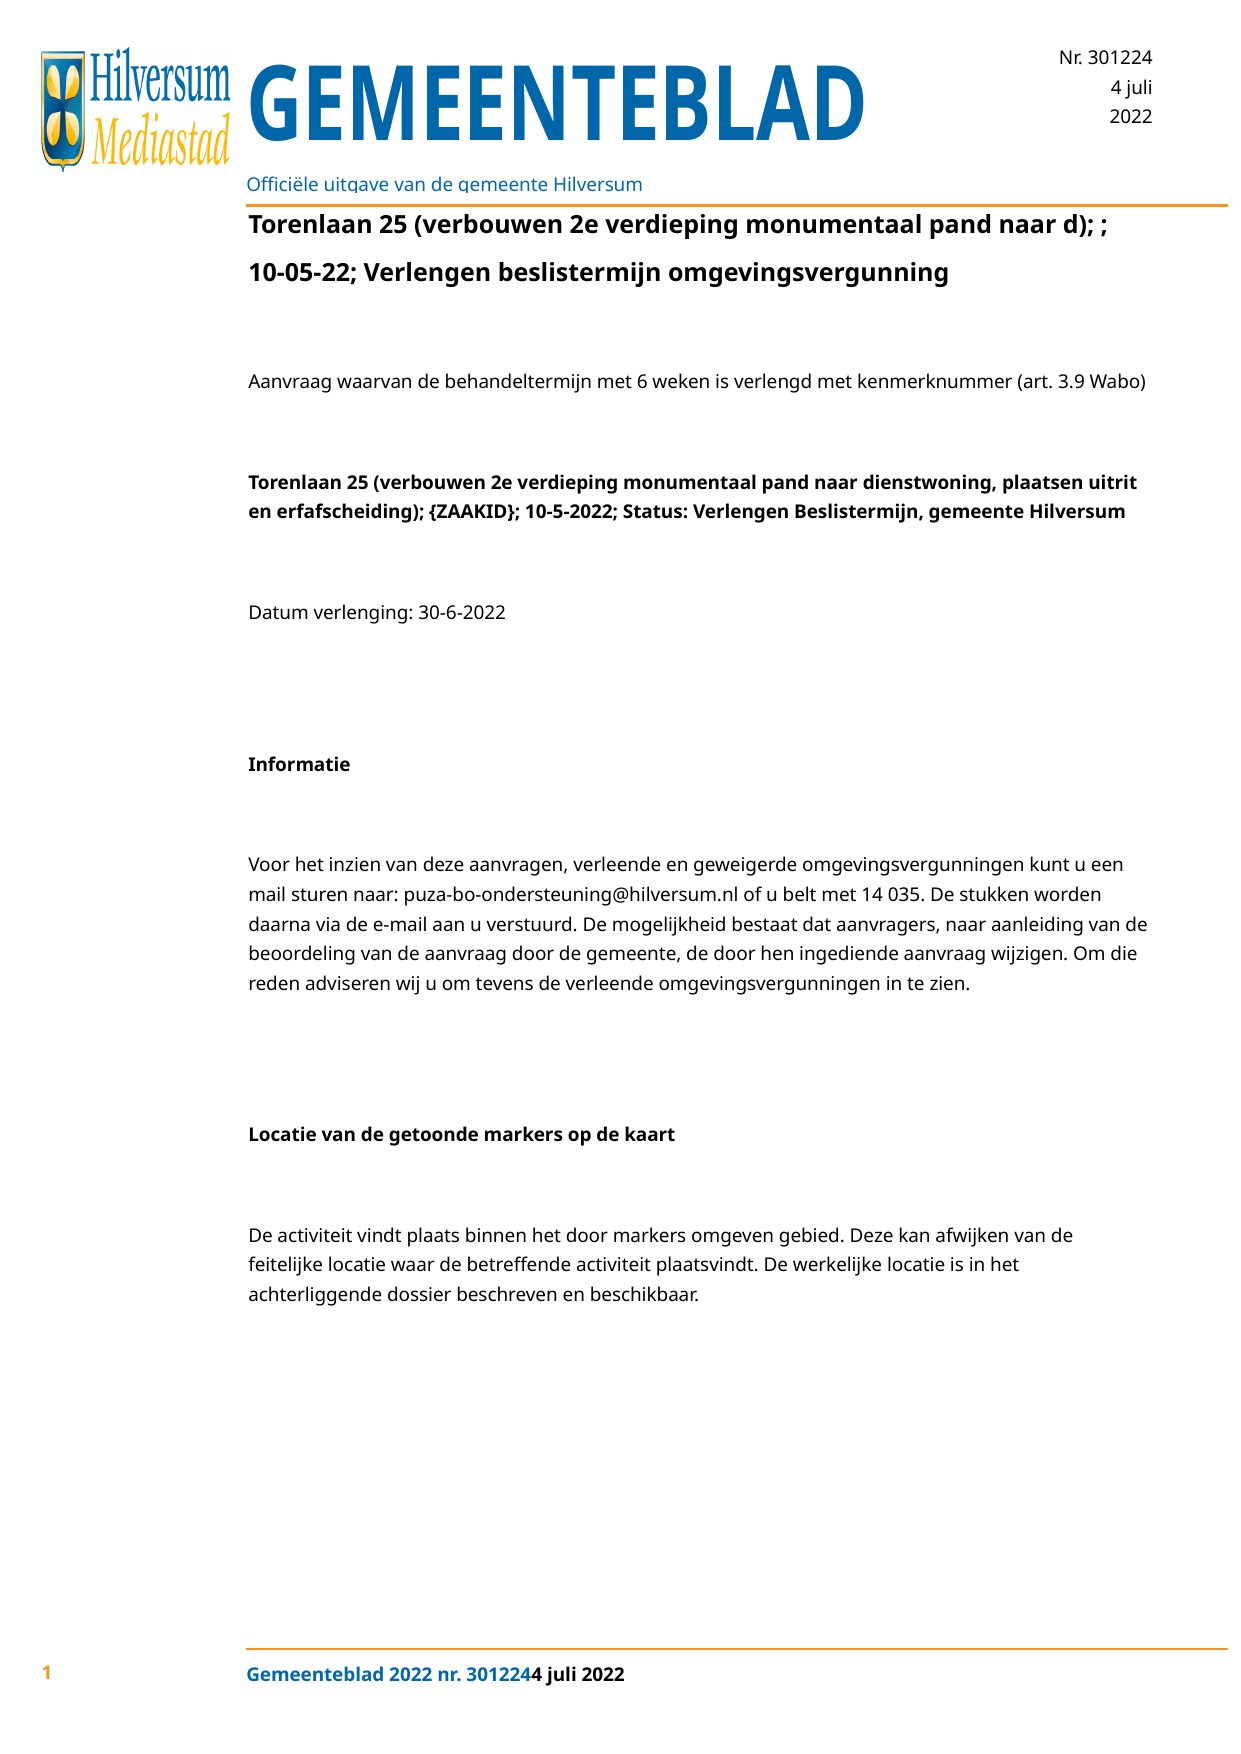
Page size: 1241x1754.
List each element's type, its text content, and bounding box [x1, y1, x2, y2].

text Datum verlenging: 30-6-2022 [248, 599, 1152, 625]
text Informatie [248, 751, 1152, 777]
text Locatie van de getoonde markers op de kaart [248, 1121, 1152, 1147]
text Torenlaan 25 (verbouwen 2e verdieping monumentaal pand naar dienstwoning, plaatsen uitrit en erfafscheiding); {ZAAKID}; 10-5-2022; Status: Verlengen Beslistermijn, gemeente Hilversum [248, 469, 1152, 524]
text De activiteit vindt plaats binnen het door markers omgeven gebied. Deze kan afwijken van de feitelijke locatie waar de betreffende activiteit plaatsvindt. De werkelijke locatie is in het achterliggende dossier beschreven en beschikbaar. [248, 1222, 1152, 1307]
text Torenlaan 25 (verbouwen 2e verdieping monumentaal pand naar d); ; 10-05-22; Verlengen beslistermijn omgevingsvergunning [248, 207, 1152, 288]
picture [41, 47, 231, 172]
text Aanvraag waarvan de behandeltermijn met 6 weken is verlengd met kenmerknummer (art. 3.9 Wabo) [248, 368, 1152, 394]
text Voor het inzien van deze aanvragen, verleende en geweigerde omgevingsvergunningen kunt u een mail sturen naar: puza-bo-ondersteuning@hilversum.nl of u belt met 14 035. De stukken worden daarna via de e-mail aan u verstuurd. De mogelijkheid bestaat dat aanvragers, naar aanleiding van de beoordeling van de aanvraag door de gemeente, de door hen ingediende aanvraag wijzigen. Om die reden adviseren wij u om tevens de verleende omgevingsvergunningen in te zien. [248, 852, 1152, 996]
